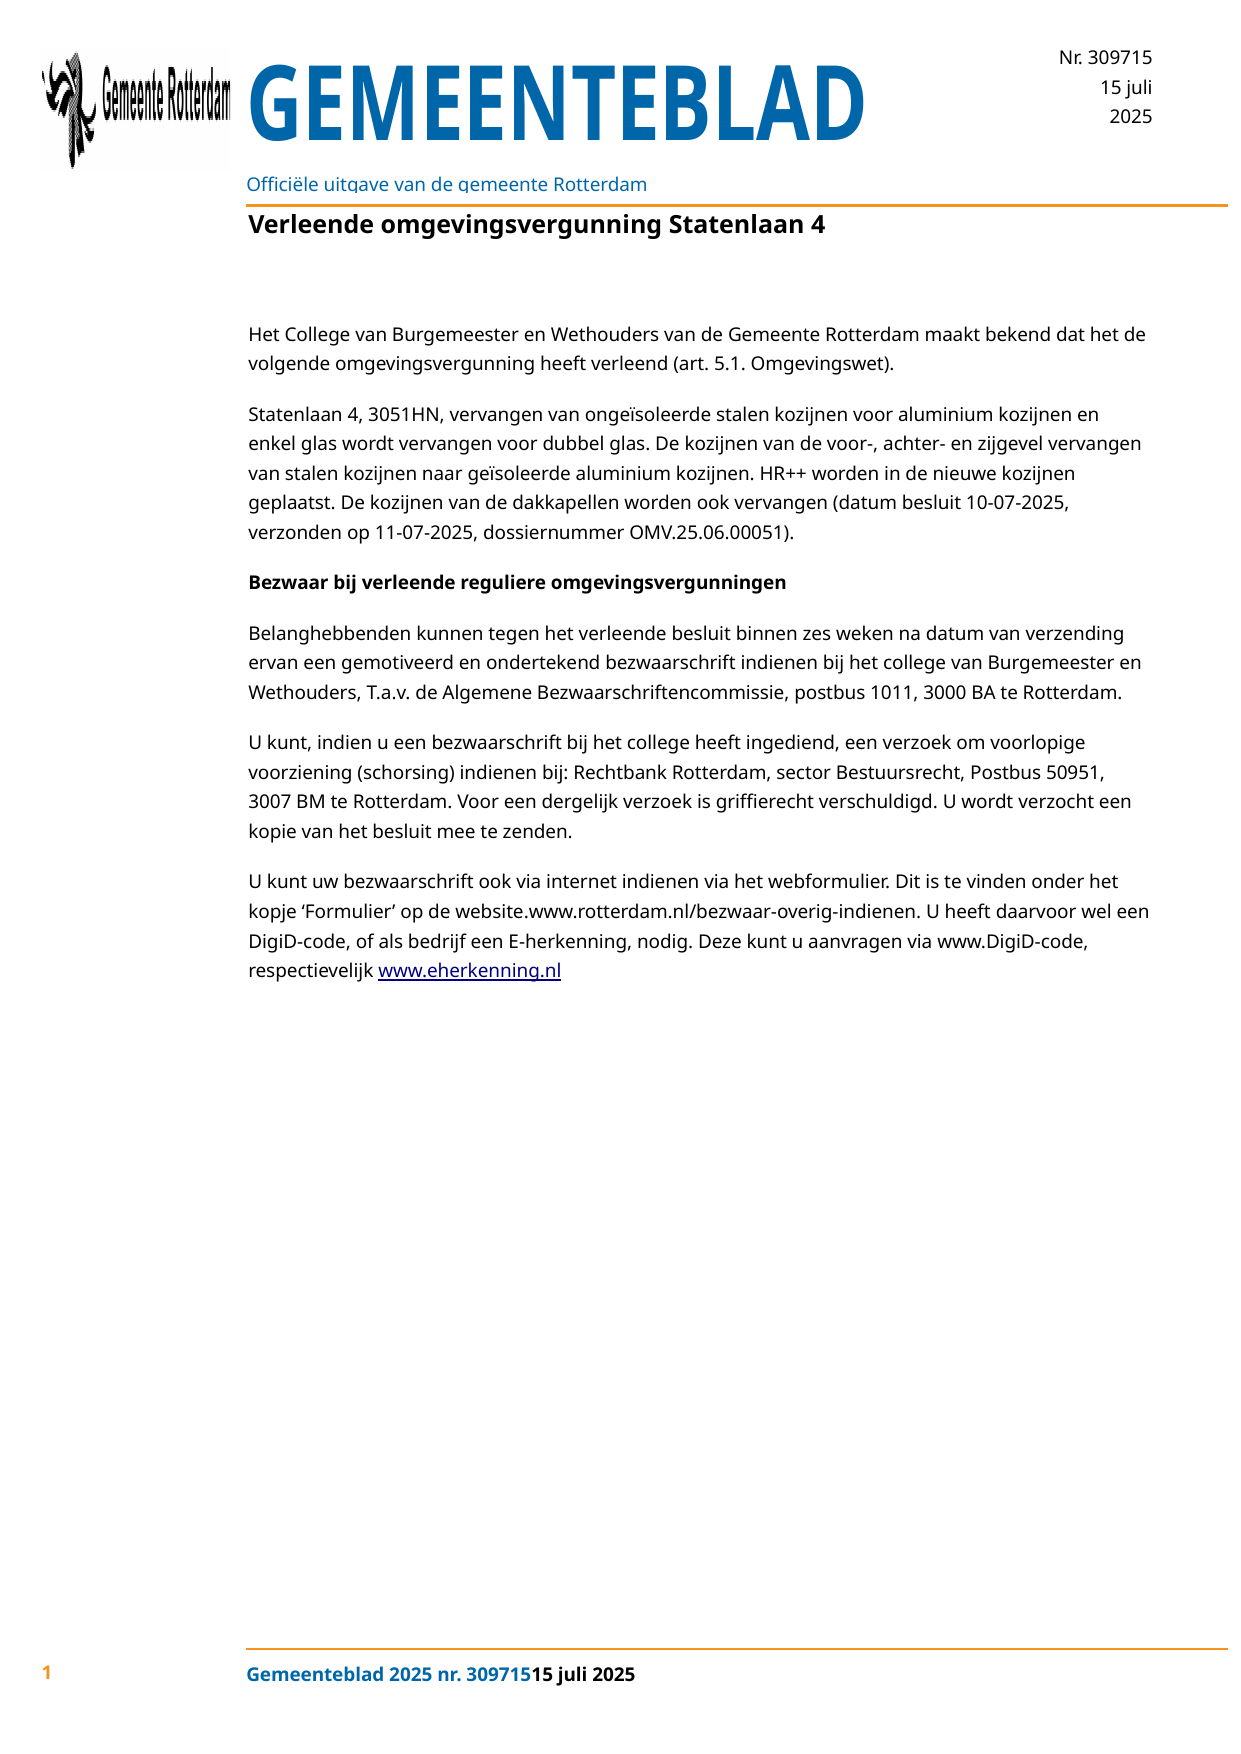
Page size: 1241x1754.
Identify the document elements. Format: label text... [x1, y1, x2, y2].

text Verleende omgevingsvergunning Statenlaan 4 [248, 207, 1152, 241]
text Bezwaar bij verleende reguliere omgevingsvergunningen [248, 569, 1152, 595]
text Het College van Burgemeester en Wethouders van de Gemeente Rotterdam maakt bekend dat het de volgende omgevingsvergunning heeft verleend (art. 5.1. Omgevingswet). [248, 321, 1152, 376]
text U kunt, indien u een bezwaarschrift bij het college heeft ingediend, een verzoek om voorlopige voorziening (schorsing) indienen bij: Rechtbank Rotterdam, sector Bestuursrecht, Postbus 50951, 3007 BM te Rotterdam. Voor een dergelijk verzoek is griffierecht verschuldigd. U wordt verzocht een kopie van het besluit mee te zenden. [248, 729, 1152, 844]
text U kunt uw bezwaarschrift ook via internet indienen via het webformulier. Dit is te vinden onder het kopje ‘Formulier’ op de website.www.rotterdam.nl/bezwaar-overig-indienen. U heeft daarvoor wel een DigiD-code, of als bedrijf een E-herkenning, nodig. Deze kunt u aanvragen via www.DigiD-code, respectievelijk www.eherkenning.nl [248, 869, 1152, 983]
text Statenlaan 4, 3051HN, vervangen van ongeïsoleerde stalen kozijnen voor aluminium kozijnen en enkel glas wordt vervangen voor dubbel glas. De kozijnen van de voor-, achter- en zijgevel vervangen van stalen kozijnen naar geïsoleerde aluminium kozijnen. HR++ worden in de nieuwe kozijnen geplaatst. De kozijnen van de dakkapellen worden ook vervangen (datum besluit 10-07-2025, verzonden op 11-07-2025, dossiernummer OMV.25.06.00051). [248, 401, 1152, 545]
text Belanghebbenden kunnen tegen het verleende besluit binnen zes weken na datum van verzending ervan een gemotiveerd en ondertekend bezwaarschrift indienen bij het college van Burgemeester en Wethouders, T.a.v. de Algemene Bezwaarschriftencommissie, postbus 1011, 3000 BA te Rotterdam. [248, 620, 1152, 705]
picture [41, 47, 231, 172]
